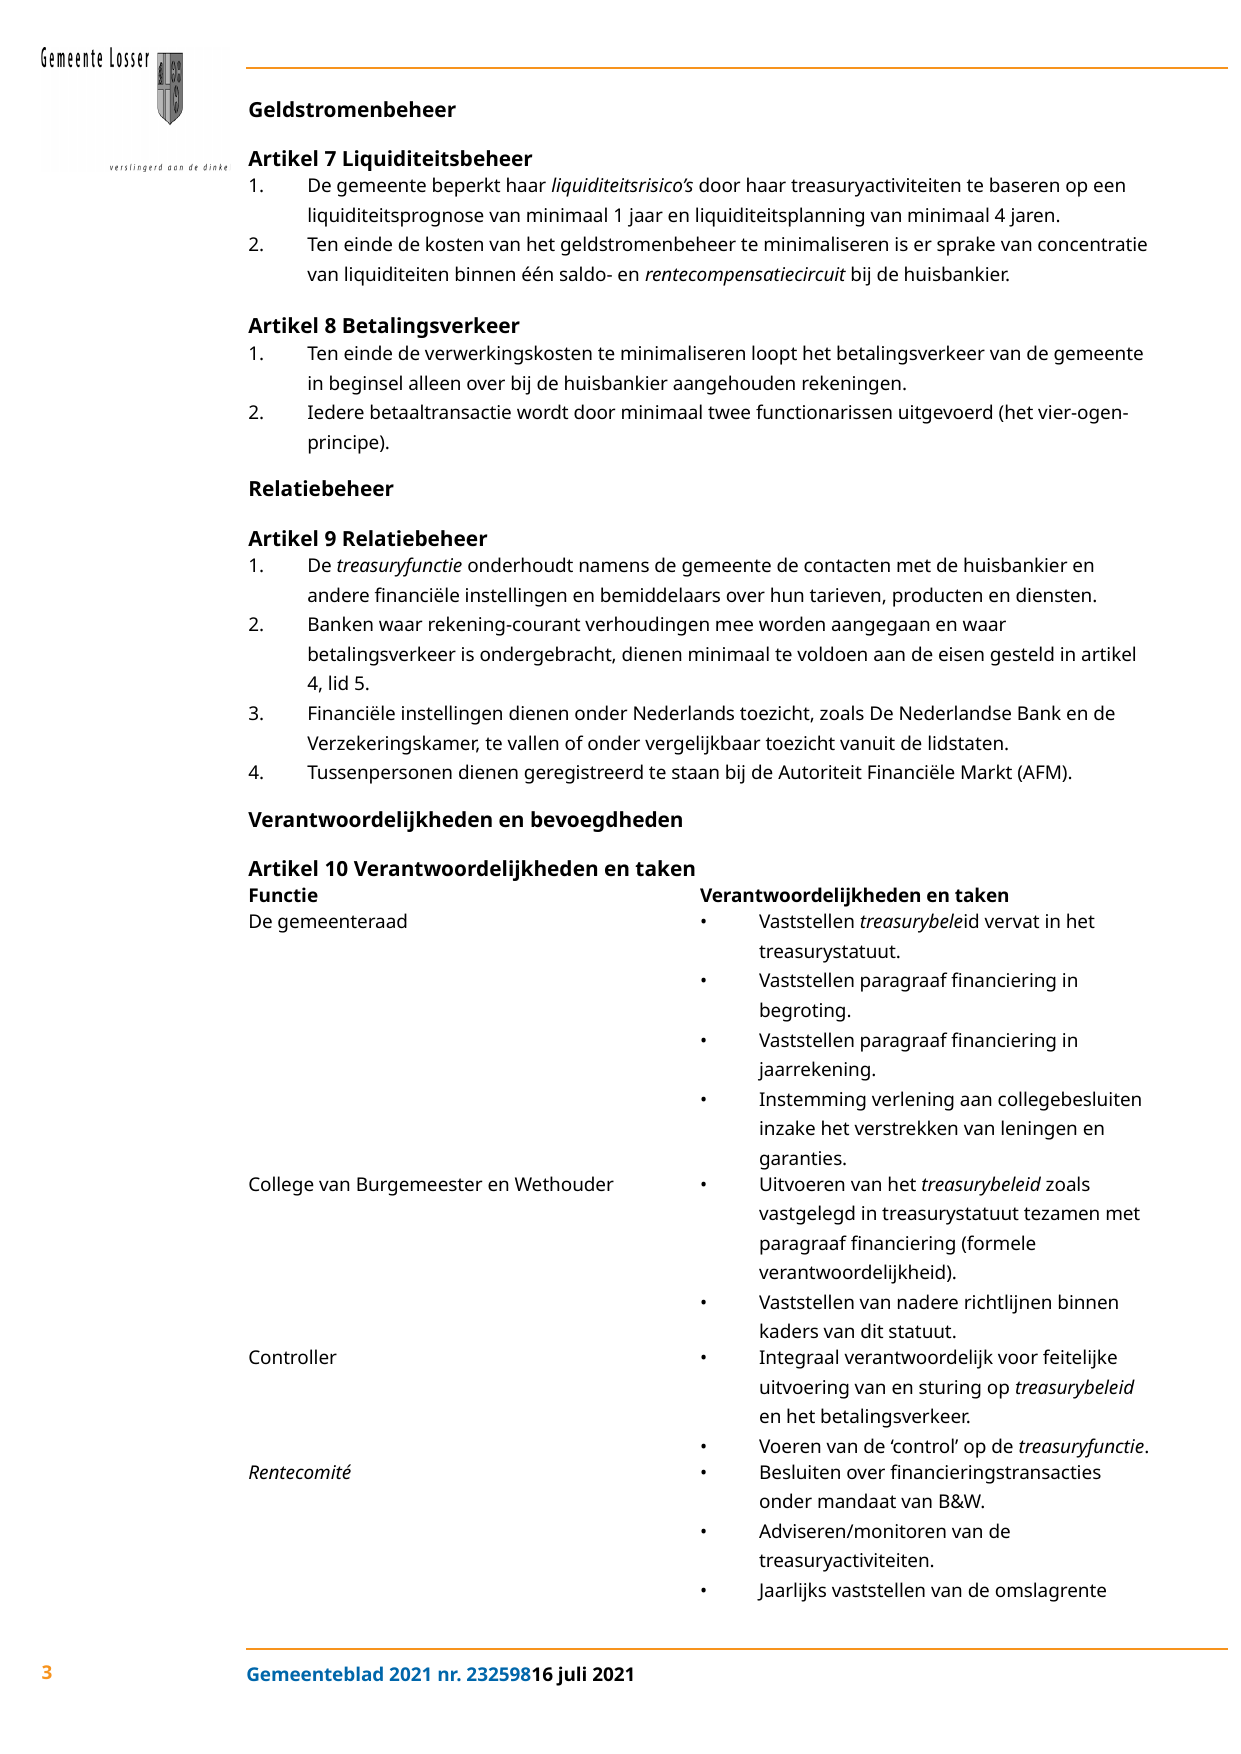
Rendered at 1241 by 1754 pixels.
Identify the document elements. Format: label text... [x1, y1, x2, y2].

table_cell Rentecomité [248, 1459, 700, 1603]
list Tussenpersonen dienen geregistreerd te staan bij de Autoriteit Financiële Markt (AFM). [248, 759, 1152, 785]
text Relatiebeheer [248, 474, 1152, 503]
list Ten einde de verwerkingskosten te minimaliseren loopt het betalingsverkeer van de gemeente in beginsel alleen over bij de huisbankier aangehouden rekeningen. [248, 340, 1152, 395]
table_cell Besluiten over financieringstransacties onder mandaat van B&W. Adviseren/monitoren van de treasuryactiviteiten. Jaarlijks vaststellen van de omslagrente [700, 1459, 1152, 1603]
text Artikel 8 Betalingsverkeer [248, 312, 1152, 340]
table_cell Integraal verantwoordelijk voor feitelijke uitvoering van en sturing op treasurybeleid en het betalingsverkeer. Voeren van de ‘control’ op de treasuryfunctie. [700, 1345, 1152, 1459]
list Financiële instellingen dienen onder Nederlands toezicht, zoals De Nederlandse Bank en de Verzekeringskamer, te vallen of onder vergelijkbaar toezicht vanuit de lidstaten. [248, 700, 1152, 755]
list Iedere betaaltransactie wordt door minimaal twee functionarissen uitgevoerd (het vier-ogen-principe). [248, 399, 1152, 454]
text Artikel 9 Relatiebeheer [248, 524, 1152, 552]
table_cell Uitvoeren van het treasurybeleid zoals vastgelegd in treasurystatuut tezamen met paragraaf financiering (formele verantwoordelijkheid). Vaststellen van nadere richtlijnen binnen kaders van dit statuut. [700, 1171, 1152, 1344]
text Geldstromenbeheer [248, 95, 1152, 123]
text Verantwoordelijkheden en bevoegdheden [248, 805, 1152, 833]
list De treasuryfunctie onderhoudt namens de gemeente de contacten met de huisbankier en andere financiële instellingen en bemiddelaars over hun tarieven, producten en diensten. [248, 552, 1152, 607]
table_cell Vaststellen treasurybeleid vervat in het treasurystatuut. Vaststellen paragraaf financiering in begroting. Vaststellen paragraaf financiering in jaarrekening. Instemming verlening aan collegebesluiten inzake het verstrekken van leningen en garanties. [700, 909, 1152, 1171]
table_header Verantwoordelijkheden en taken [700, 883, 1152, 908]
table_header Functie [248, 883, 700, 908]
text Artikel 10 Verantwoordelijkheden en taken [248, 854, 1152, 883]
table_cell De gemeenteraad [248, 909, 700, 1171]
table_cell Controller [248, 1345, 700, 1459]
list Banken waar rekening-courant verhoudingen mee worden aangegaan en waar betalingsverkeer is ondergebracht, dienen minimaal te voldoen aan de eisen gesteld in artikel 4, lid 5. [248, 611, 1152, 696]
picture [41, 47, 231, 172]
text Artikel 7 Liquiditeitsbeheer [248, 144, 1152, 172]
table_cell College van Burgemeester en Wethouder [248, 1171, 700, 1344]
list Ten einde de kosten van het geldstromenbeheer te minimaliseren is er sprake van concentratie van liquiditeiten binnen één saldo- en rentecompensatiecircuit bij de huisbankier. [248, 232, 1152, 287]
list De gemeente beperkt haar liquiditeitsrisico’s door haar treasuryactiviteiten te baseren op een liquiditeitsprognose van minimaal 1 jaar en liquiditeitsplanning van minimaal 4 jaren. [248, 172, 1152, 228]
